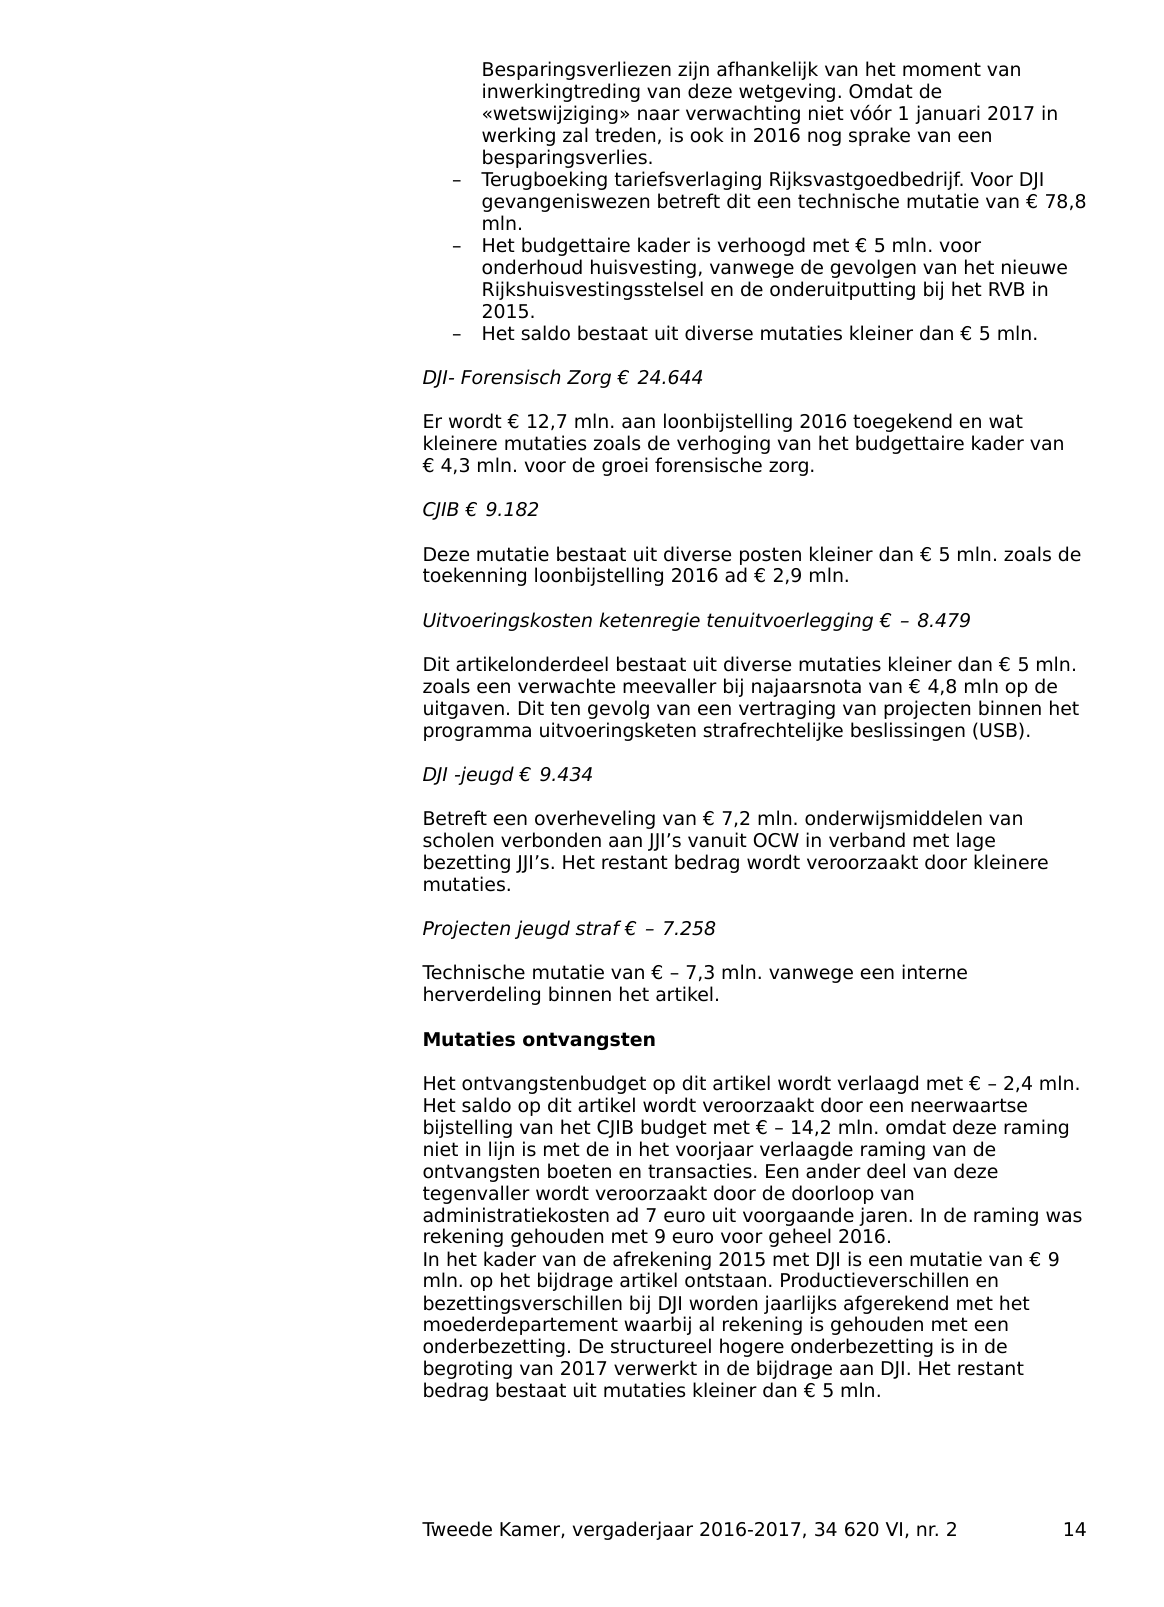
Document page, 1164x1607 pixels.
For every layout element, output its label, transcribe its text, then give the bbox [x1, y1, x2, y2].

text – Het saldo bestaat uit diverse mutaties kleiner dan € 5 mln. [452, 323, 1087, 345]
subtitle DJI -jeugd € 9.434 [422, 764, 1087, 786]
text In het kader van de afrekening 2015 met DJI is een mutatie van € 9 mln. op het bijdrage artikel ontstaan. Productieverschillen en bezettingsverschillen bij DJI worden jaarlijks afgerekend met het moederdepartement waarbij al rekening is gehouden met een onderbezetting. De structureel hogere onderbezetting is in de begroting van 2017 verwerkt in de bijdrage aan DJI. Het restant bedrag bestaat uit mutaties kleiner dan € 5 mln. [422, 1248, 1087, 1402]
text Betreft een overheveling van € 7,2 mln. onderwijsmiddelen van scholen verbonden aan JJI’s vanuit OCW in verband met lage bezetting JJI’s. Het restant bedrag wordt veroorzaakt door kleinere mutaties. [422, 808, 1087, 896]
text Het ontvangstenbudget op dit artikel wordt verlaagd met € – 2,4 mln. [422, 1073, 1087, 1094]
subtitle Mutaties ontvangsten [422, 1028, 1087, 1050]
text Er wordt € 12,7 mln. aan loonbijstelling 2016 toegekend en wat kleinere mutaties zoals de verhoging van het budgettaire kader van € 4,3 mln. voor de groei forensische zorg. [422, 411, 1087, 477]
text Het saldo op dit artikel wordt veroorzaakt door een neerwaartse bijstelling van het CJIB budget met € – 14,2 mln. omdat deze raming niet in lijn is met de in het voorjaar verlaagde raming van de ontvangsten boeten en transacties. Een ander deel van deze tegenvaller wordt veroorzaakt door de doorloop van administratiekosten ad 7 euro uit voorgaande jaren. In de raming was rekening gehouden met 9 euro voor geheel 2016. [422, 1094, 1087, 1248]
subtitle Projecten jeugd straf € – 7.258 [422, 918, 1087, 940]
subtitle Uitvoeringskosten ketenregie tenuitvoerlegging € – 8.479 [422, 609, 1087, 632]
text Besparingsverliezen zijn afhankelijk van het moment van inwerkingtreding van deze wetgeving. Omdat de «wetswijziging» naar verwachting niet vóór 1 januari 2017 in werking zal treden, is ook in 2016 nog sprake van een besparingsverlies. [452, 59, 1087, 169]
subtitle DJI- Forensisch Zorg € 24.644 [422, 367, 1087, 389]
text – Het budgettaire kader is verhoogd met € 5 mln. voor onderhoud huisvesting, vanwege de gevolgen van het nieuwe Rijkshuisvestingsstelsel en de onderuitputting bij het RVB in 2015. [452, 235, 1087, 323]
text Technische mutatie van € – 7,3 mln. vanwege een interne herverdeling binnen het artikel. [422, 962, 1087, 1006]
text Dit artikelonderdeel bestaat uit diverse mutaties kleiner dan € 5 mln. zoals een verwachte meevaller bij najaarsnota van € 4,8 mln op de uitgaven. Dit ten gevolg van een vertraging van projecten binnen het programma uitvoeringsketen strafrechtelijke beslissingen (USB). [422, 654, 1087, 742]
text Deze mutatie bestaat uit diverse posten kleiner dan € 5 mln. zoals de toekenning loonbijstelling 2016 ad € 2,9 mln. [422, 543, 1087, 587]
text – Terugboeking tariefsverlaging Rijksvastgoedbedrijf. Voor DJI gevangeniswezen betreft dit een technische mutatie van € 78,8 mln. [452, 169, 1087, 235]
subtitle CJIB € 9.182 [422, 499, 1087, 521]
